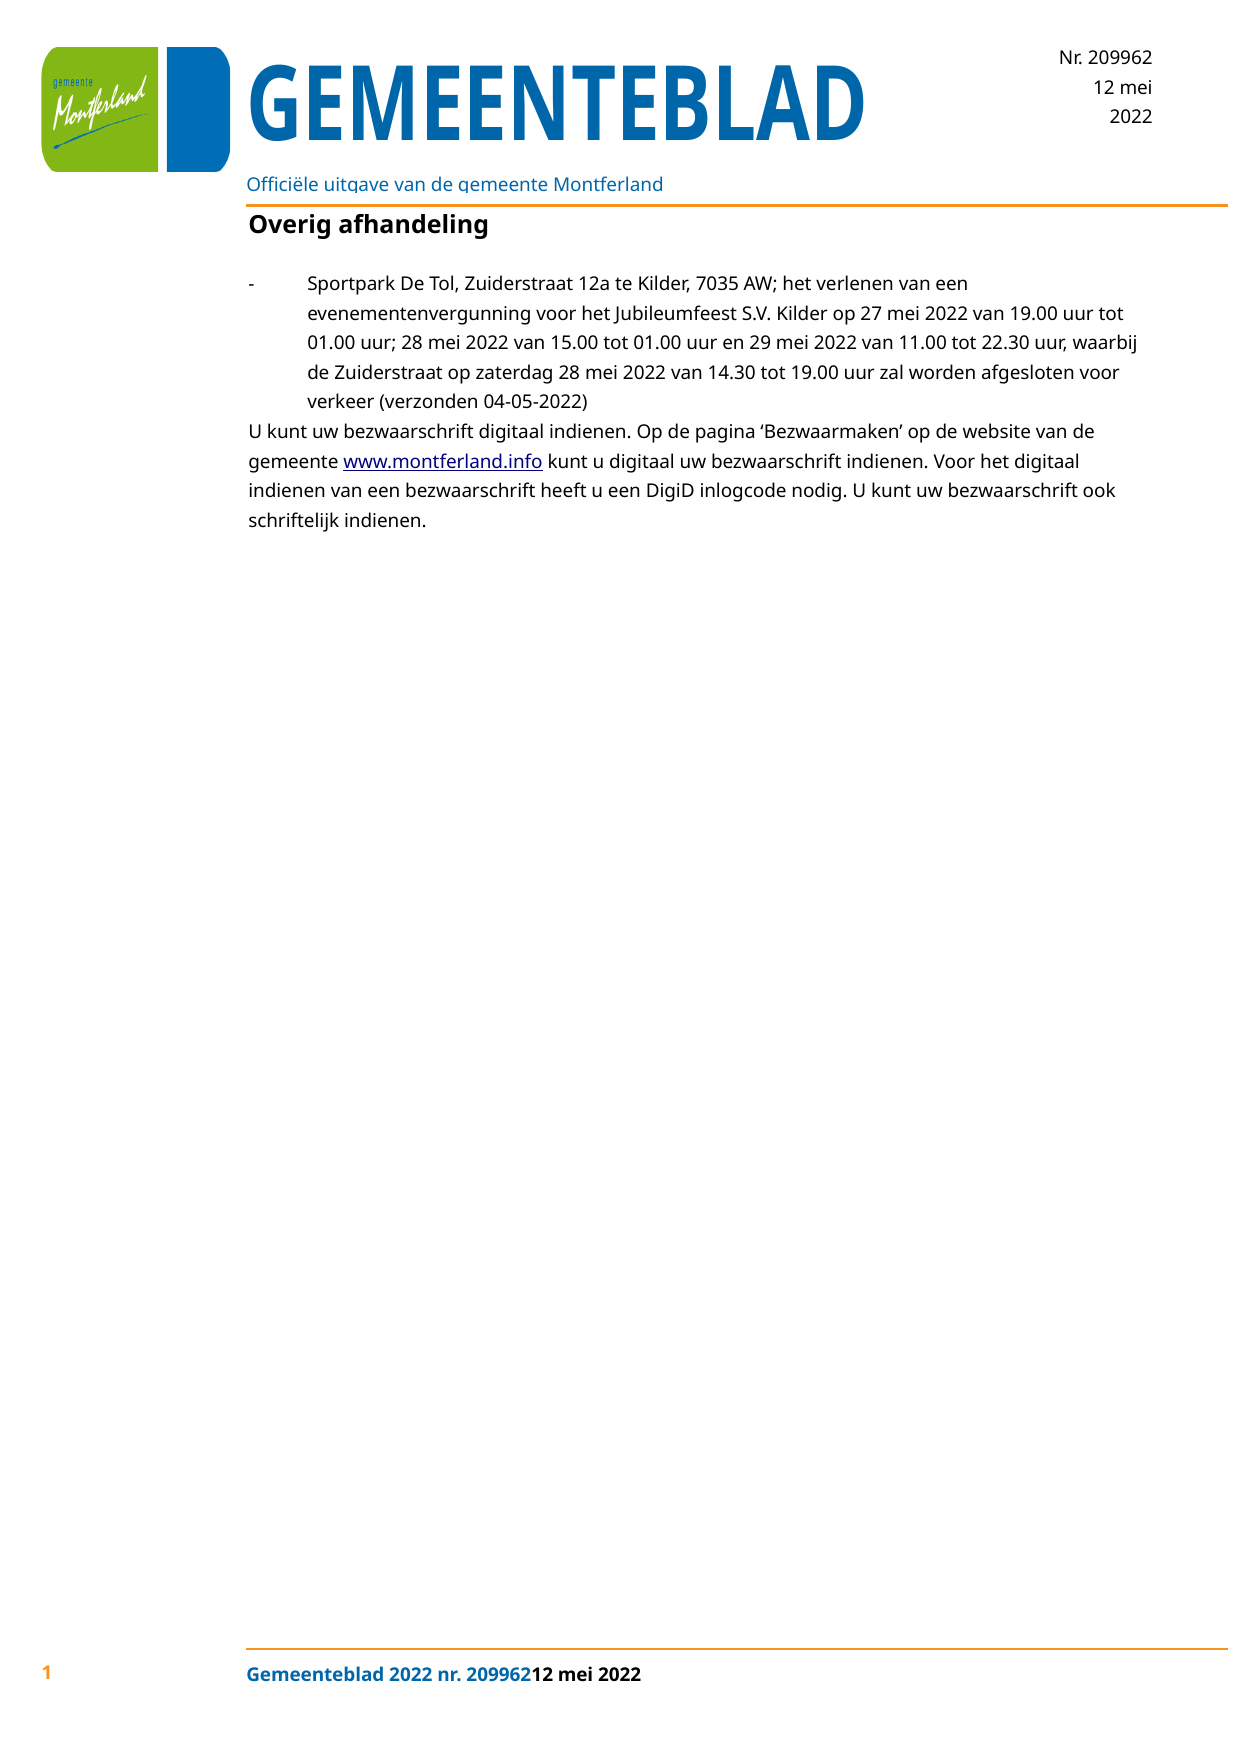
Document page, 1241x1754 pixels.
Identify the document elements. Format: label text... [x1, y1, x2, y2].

text U kunt uw bezwaarschrift digitaal indienen. Op de pagina ‘Bezwaarmaken’ op de website van de gemeente www.montferland.info kunt u digitaal uw bezwaarschrift indienen. Voor het digitaal indienen van een bezwaarschrift heeft u een DigiD inlogcode nodig. U kunt uw bezwaarschrift ook schriftelijk indienen. [248, 418, 1152, 533]
picture [41, 47, 231, 172]
text Overig afhandeling [248, 207, 1152, 241]
list Sportpark De Tol, Zuiderstraat 12a te Kilder, 7035 AW; het verlenen van een evenementenvergunning voor het Jubileumfeest S.V. Kilder op 27 mei 2022 van 19.00 uur tot 01.00 uur; 28 mei 2022 van 15.00 tot 01.00 uur en 29 mei 2022 van 11.00 tot 22.30 uur, waarbij de Zuiderstraat op zaterdag 28 mei 2022 van 14.30 tot 19.00 uur zal worden afgesloten voor verkeer (verzonden 04-05-2022) [248, 270, 1152, 414]
